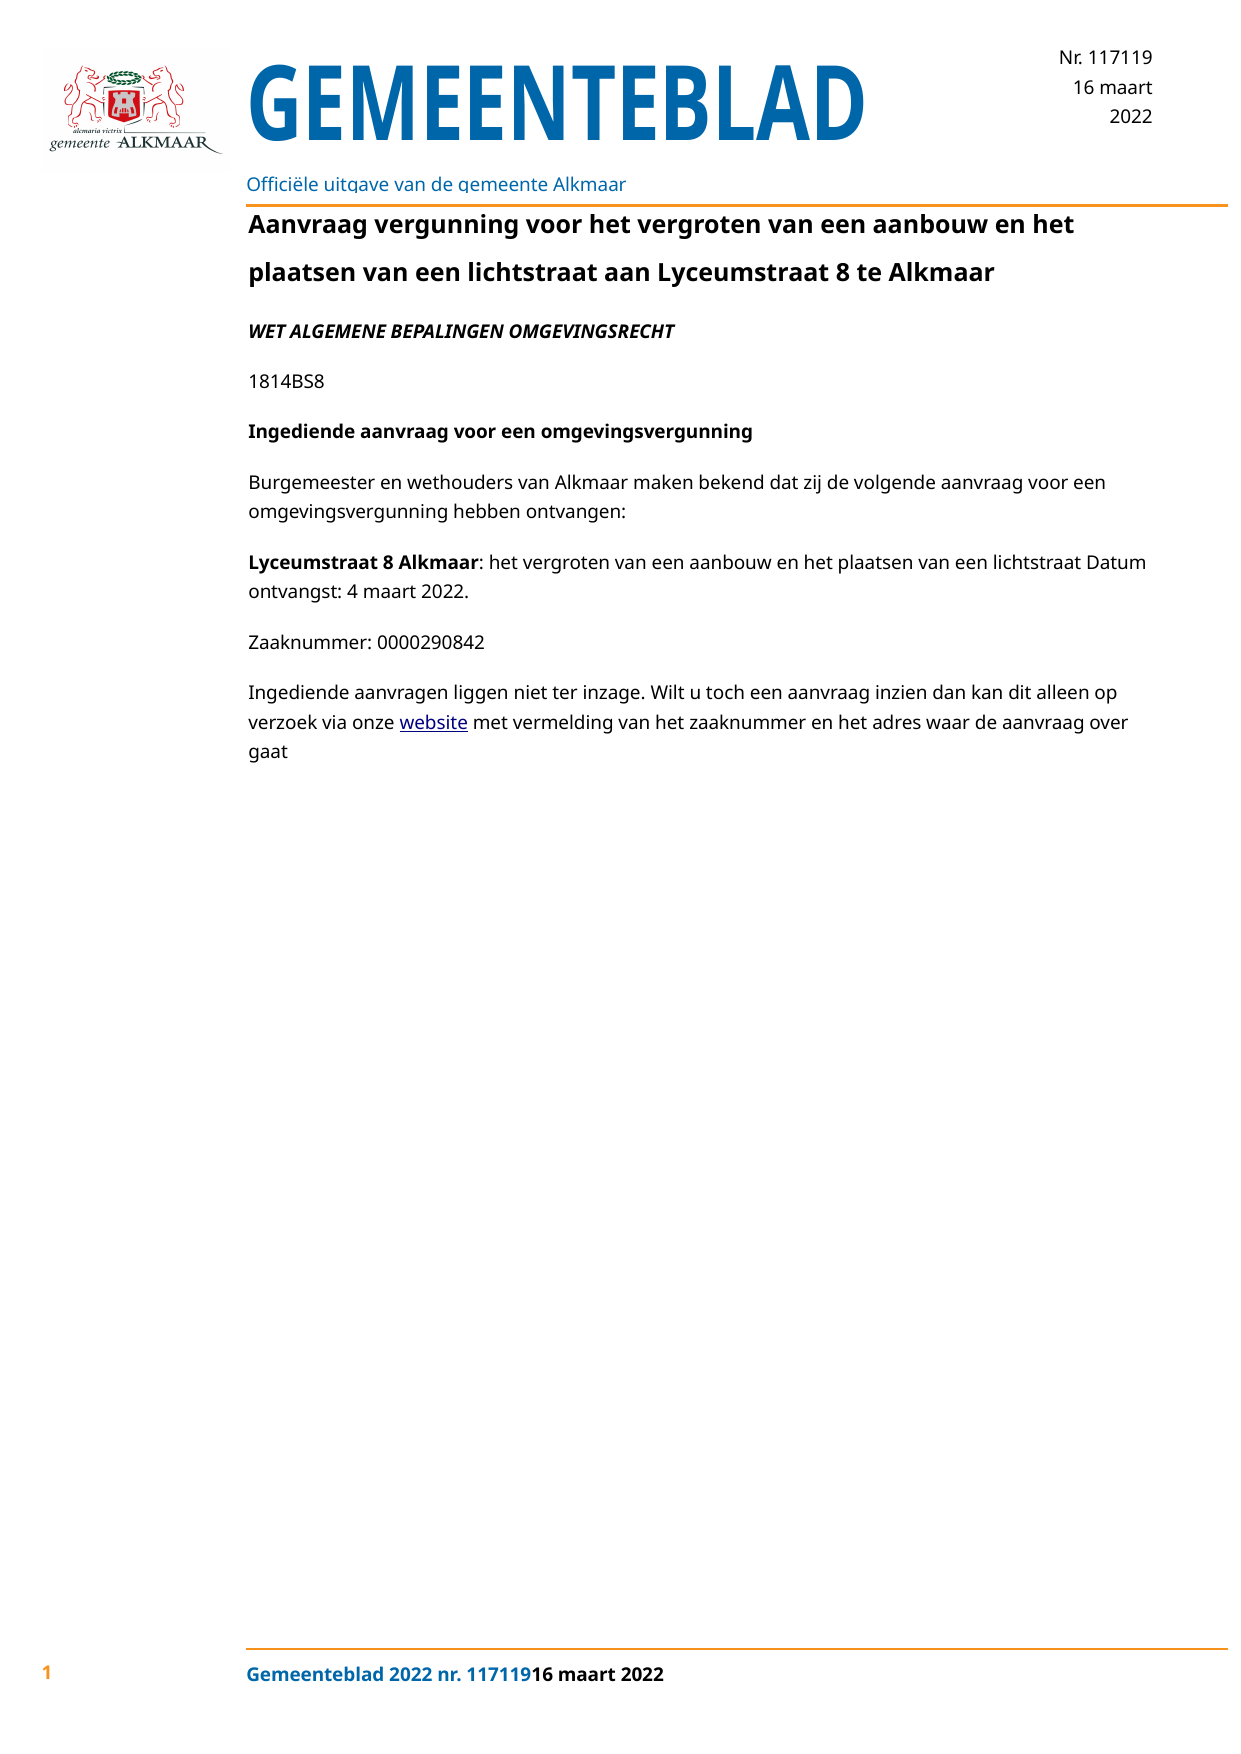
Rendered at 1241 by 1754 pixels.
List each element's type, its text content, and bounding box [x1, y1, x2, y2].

text Lyceumstraat 8 Alkmaar: het vergroten van een aanbouw en het plaatsen van een lichtstraat Datum ontvangst: 4 maart 2022. [248, 549, 1152, 604]
text 1814BS8 [248, 368, 1152, 394]
text Ingediende aanvragen liggen niet ter inzage. Wilt u toch een aanvraag inzien dan kan dit alleen op verzoek via onze website met vermelding van het zaaknummer en het adres waar de aanvraag over gaat [248, 679, 1152, 764]
text Ingediende aanvraag voor een omgevingsvergunning [248, 419, 1152, 444]
picture [41, 47, 231, 172]
text Zaaknummer: 0000290842 [248, 629, 1152, 655]
text Burgemeester en wethouders van Alkmaar maken bekend dat zij de volgende aanvraag voor een omgevingsvergunning hebben ontvangen: [248, 469, 1152, 524]
text Aanvraag vergunning voor het vergroten van een aanbouw en het plaatsen van een lichtstraat aan Lyceumstraat 8 te Alkmaar [248, 207, 1152, 288]
text WET ALGEMENE BEPALINGEN OMGEVINGSRECHT [248, 318, 1152, 344]
